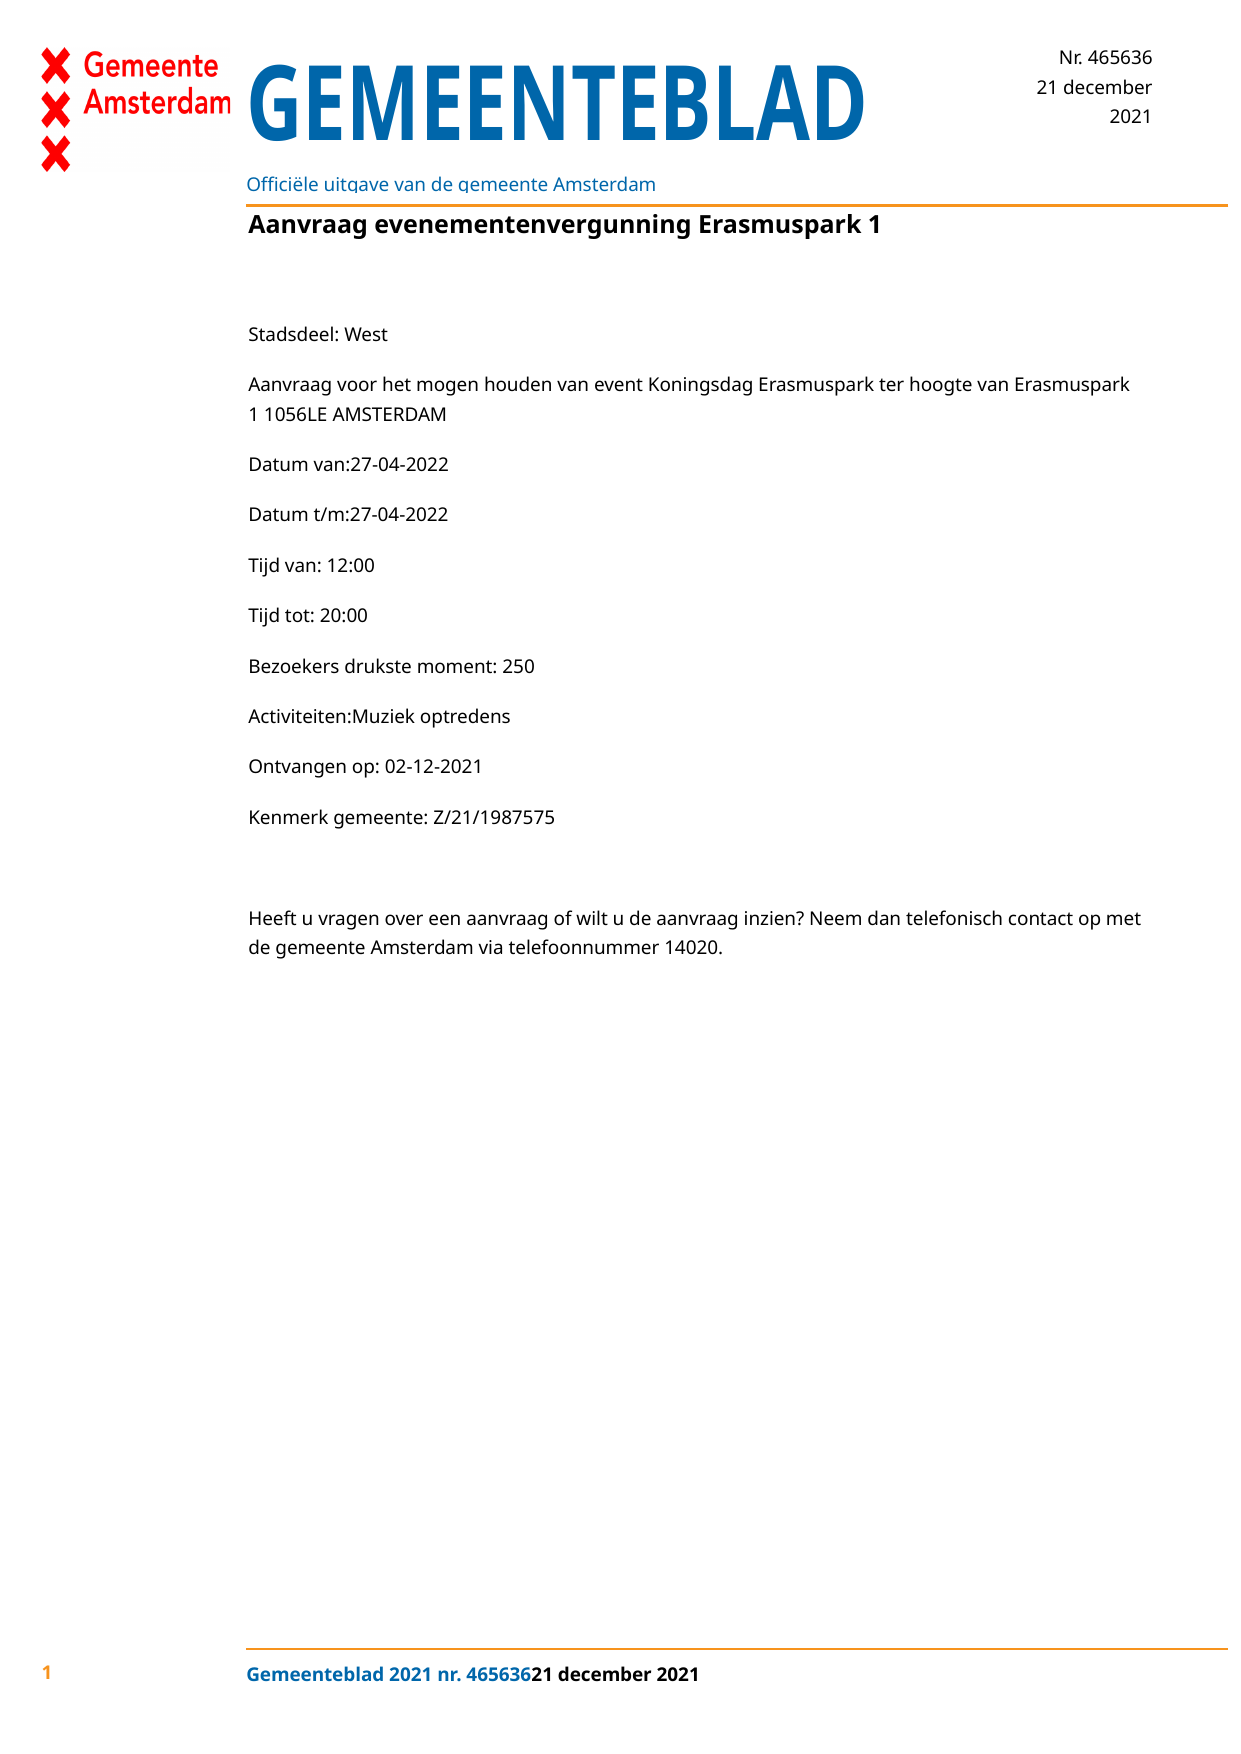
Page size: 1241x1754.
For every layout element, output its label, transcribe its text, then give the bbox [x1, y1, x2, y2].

text Datum t/m:27-04-2022 [248, 502, 1152, 527]
text Tijd tot: 20:00 [248, 602, 1152, 628]
text Datum van:27-04-2022 [248, 451, 1152, 477]
text Aanvraag voor het mogen houden van event Koningsdag Erasmuspark ter hoogte van Erasmuspark 1 1056LE AMSTERDAM [248, 371, 1152, 426]
text Tijd van: 12:00 [248, 552, 1152, 578]
text Ontvangen op: 02-12-2021 [248, 754, 1152, 779]
text Aanvraag evenementenvergunning Erasmuspark 1 [248, 207, 1152, 241]
text Activiteiten:Muziek optredens [248, 703, 1152, 729]
picture [41, 47, 231, 172]
text Stadsdeel: West [248, 321, 1152, 346]
text Heeft u vragen over een aanvraag of wilt u de aanvraag inzien? Neem dan telefonisch contact op met de gemeente Amsterdam via telefoonnummer 14020. [248, 905, 1152, 960]
text Kenmerk gemeente: Z/21/1987575 [248, 804, 1152, 830]
text Bezoekers drukste moment: 250 [248, 653, 1152, 678]
